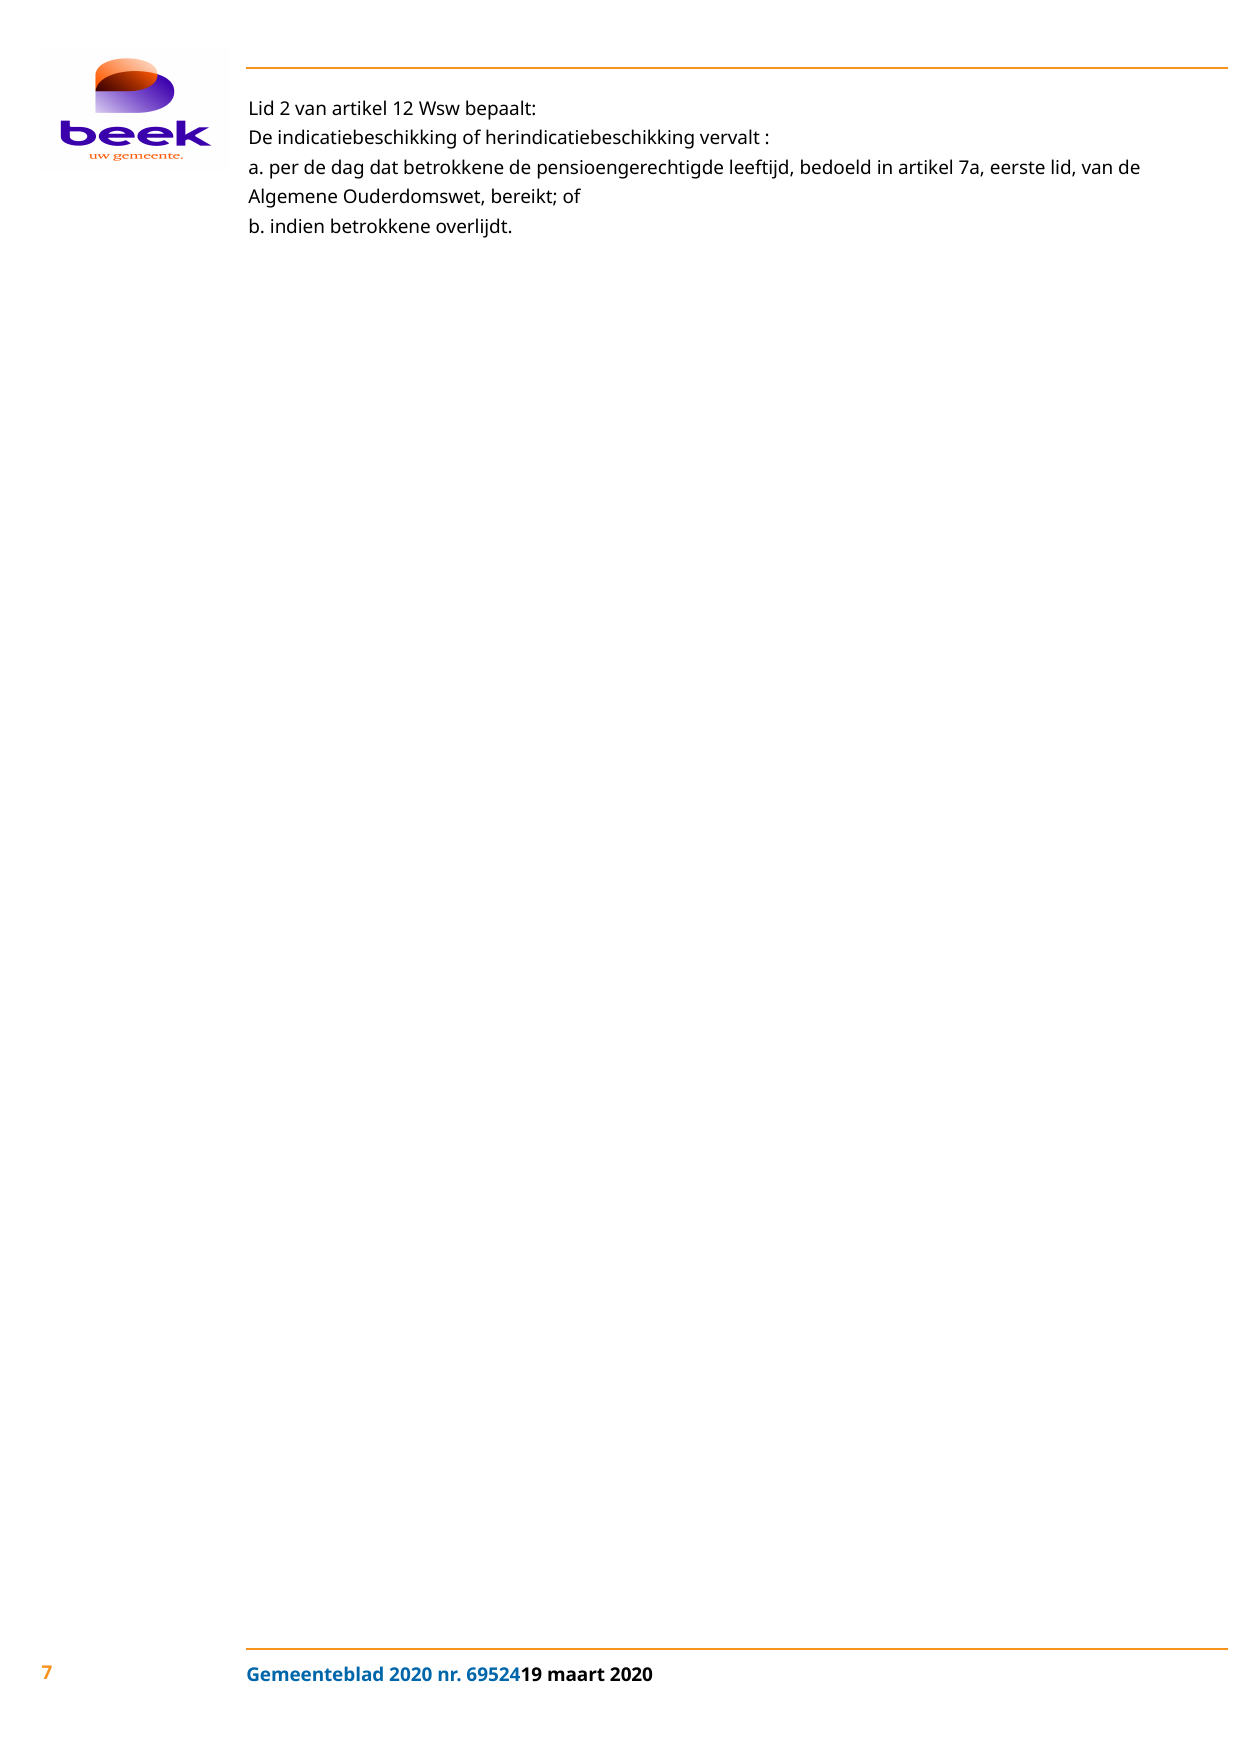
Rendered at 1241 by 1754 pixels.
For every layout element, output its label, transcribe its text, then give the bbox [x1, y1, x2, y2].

picture [41, 47, 231, 172]
text a. per de dag dat betrokkene de pensioengerechtigde leeftijd, bedoeld in artikel 7a, eerste lid, van de Algemene Ouderdomswet, bereikt; of [248, 154, 1152, 209]
text Lid 2 van artikel 12 Wsw bepaalt: [248, 95, 1152, 121]
text b. indien betrokkene overlijdt. [248, 213, 1152, 239]
text De indicatiebeschikking of herindicatiebeschikking vervalt : [248, 124, 1152, 150]
